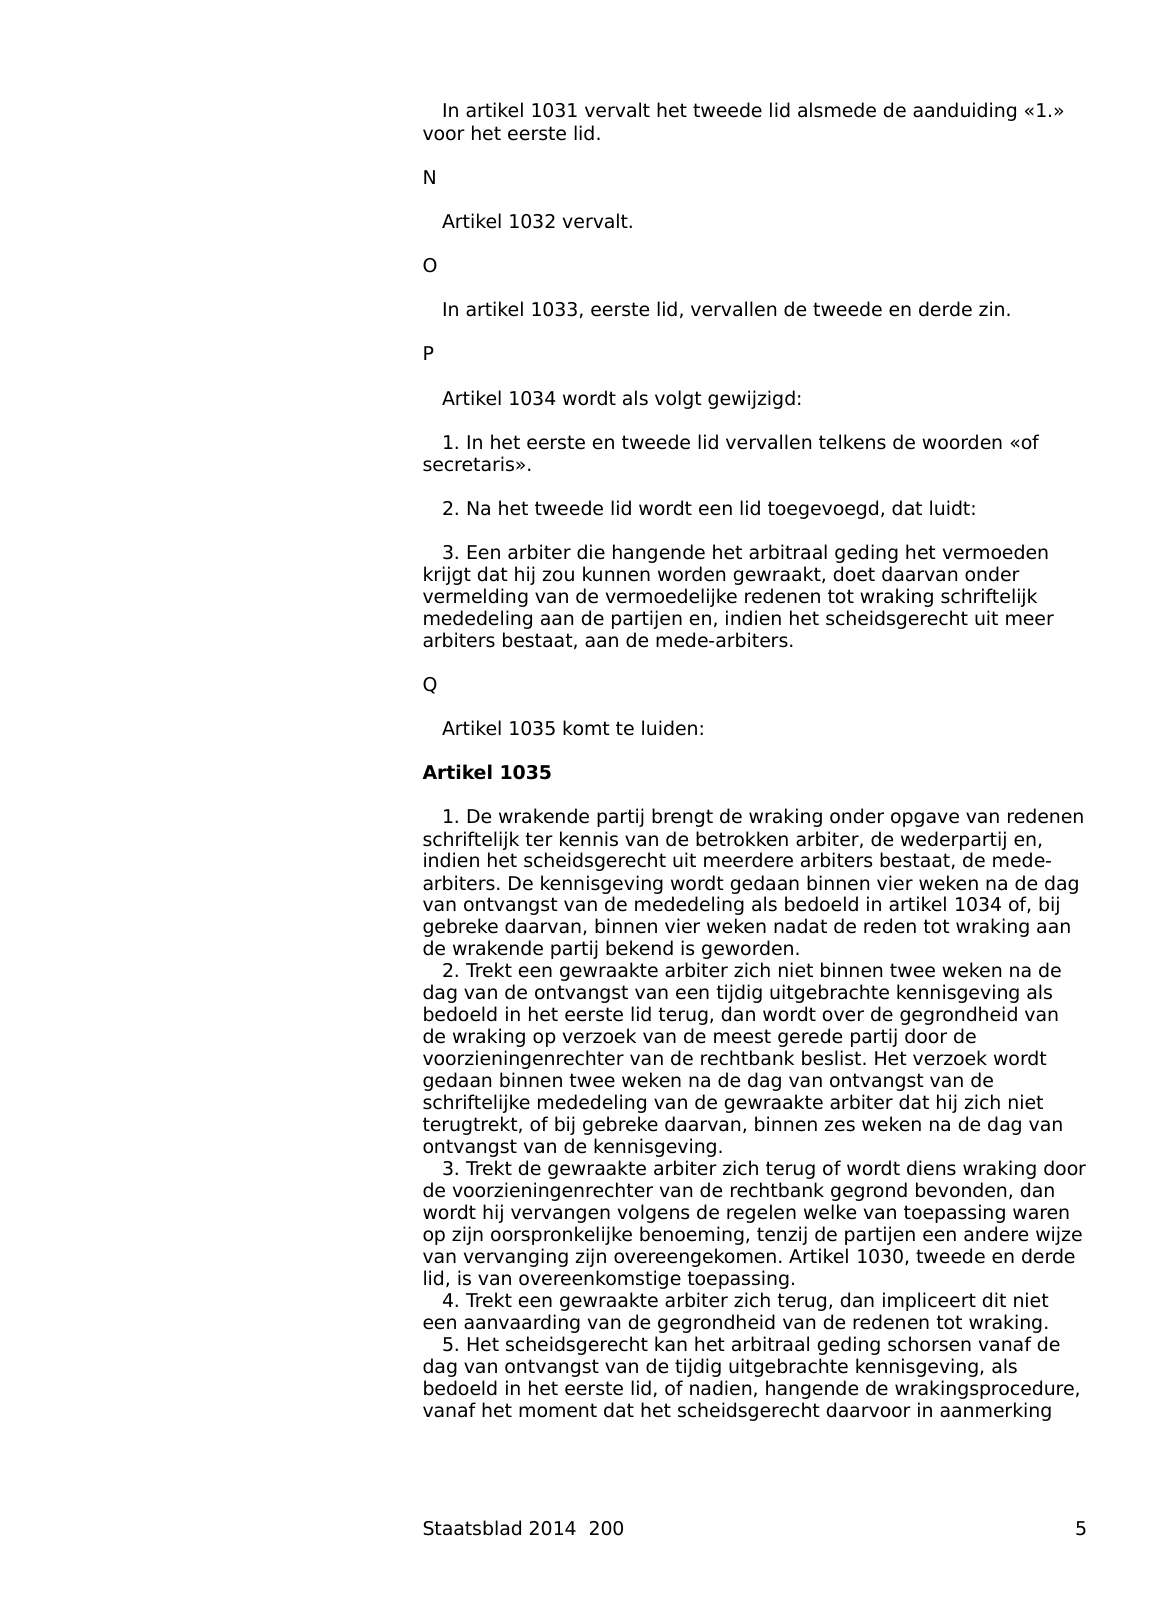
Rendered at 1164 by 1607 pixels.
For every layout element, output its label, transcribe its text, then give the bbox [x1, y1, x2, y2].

text Artikel 1035 komt te luiden: [422, 718, 1087, 740]
text Artikel 1032 vervalt. [422, 211, 1087, 233]
text In artikel 1033, eerste lid, vervallen de tweede en derde zin. [422, 299, 1087, 321]
text 1. De wrakende partij brengt de wraking onder opgave van redenen schriftelijk ter kennis van de betrokken arbiter, de wederpartij en, indien het scheidsgerecht uit meerdere arbiters bestaat, de mede-arbiters. De kennisgeving wordt gedaan binnen vier weken na de dag van ontvangst van de mededeling als bedoeld in artikel 1034 of, bij gebreke daarvan, binnen vier weken nadat de reden tot wraking aan de wrakende partij bekend is geworden. [422, 806, 1087, 960]
text 4. Trekt een gewraakte arbiter zich terug, dan impliceert dit niet een aanvaarding van de gegrondheid van de redenen tot wraking. [422, 1290, 1087, 1334]
text N [422, 167, 1087, 188]
text 3. Trekt de gewraakte arbiter zich terug of wordt diens wraking door de voorzieningenrechter van de rechtbank gegrond bevonden, dan wordt hij vervangen volgens de regelen welke van toepassing waren op zijn oorspronkelijke benoeming, tenzij de partijen een andere wijze van vervanging zijn overeengekomen. Artikel 1030, tweede en derde lid, is van overeenkomstige toepassing. [422, 1158, 1087, 1290]
text 1. In het eerste en tweede lid vervallen telkens de woorden «of secretaris». [422, 432, 1087, 476]
text O [422, 255, 1087, 277]
text Artikel 1034 wordt als volgt gewijzigd: [422, 387, 1087, 409]
subtitle Artikel 1035 [422, 762, 1087, 784]
text 3. Een arbiter die hangende het arbitraal geding het vermoeden krijgt dat hij zou kunnen worden gewraakt, doet daarvan onder vermelding van de vermoedelijke redenen tot wraking schriftelijk mededeling aan de partijen en, indien het scheidsgerecht uit meer arbiters bestaat, aan de mede-arbiters. [422, 542, 1087, 652]
text 5. Het scheidsgerecht kan het arbitraal geding schorsen vanaf de dag van ontvangst van de tijdig uitgebrachte kennisgeving, als bedoeld in het eerste lid, of nadien, hangende de wrakingsprocedure, vanaf het moment dat het scheidsgerecht daarvoor in aanmerking [422, 1334, 1087, 1422]
text Q [422, 674, 1087, 696]
text 2. Trekt een gewraakte arbiter zich niet binnen twee weken na de dag van de ontvangst van een tijdig uitgebrachte kennisgeving als bedoeld in het eerste lid terug, dan wordt over de gegrondheid van de wraking op verzoek van de meest gerede partij door de voorzieningenrechter van de rechtbank beslist. Het verzoek wordt gedaan binnen twee weken na de dag van ontvangst van de schriftelijke mededeling van de gewraakte arbiter dat hij zich niet terugtrekt, of bij gebreke daarvan, binnen zes weken na de dag van ontvangst van de kennisgeving. [422, 960, 1087, 1158]
text In artikel 1031 vervalt het tweede lid alsmede de aanduiding «1.» voor het eerste lid. [422, 100, 1087, 144]
text 2. Na het tweede lid wordt een lid toegevoegd, dat luidt: [422, 498, 1087, 520]
text P [422, 343, 1087, 365]
